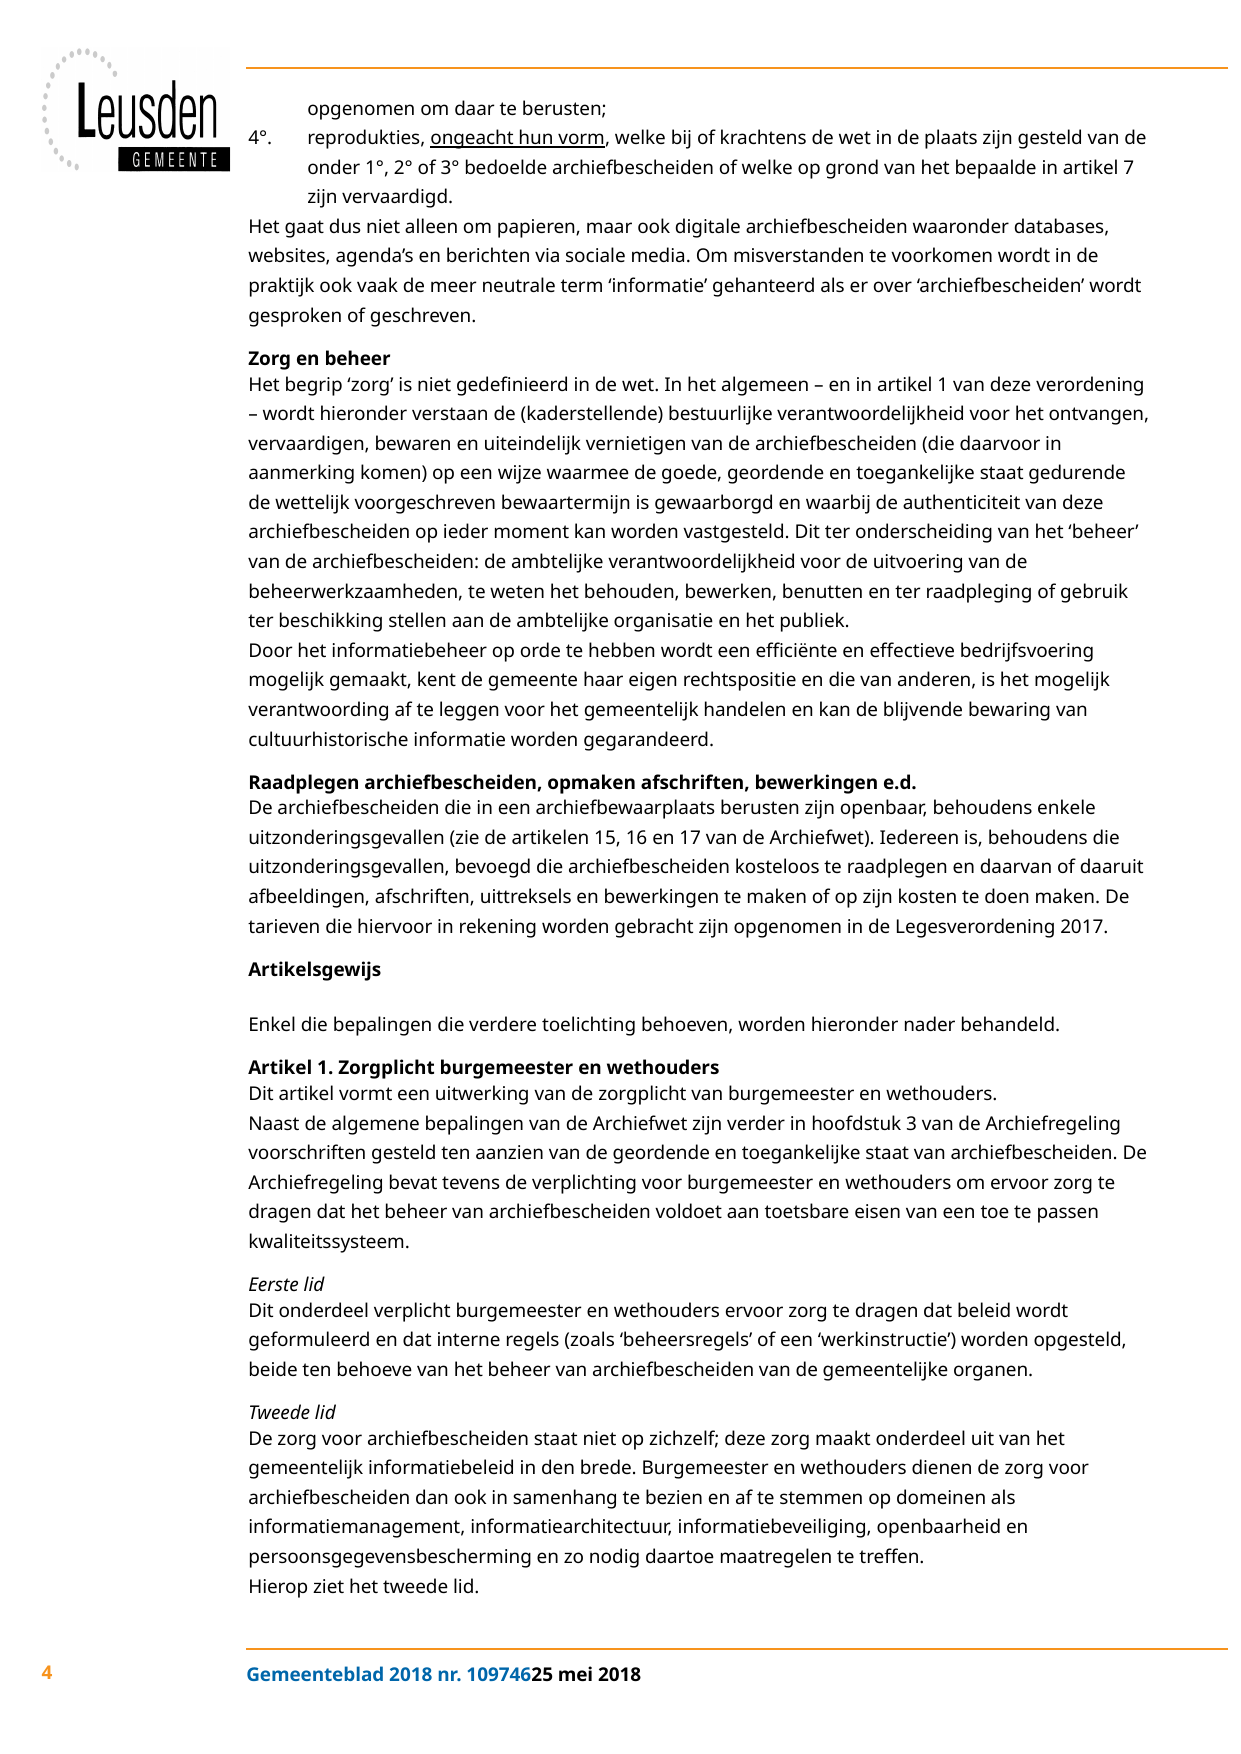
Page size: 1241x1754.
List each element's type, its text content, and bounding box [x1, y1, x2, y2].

text De zorg voor archiefbescheiden staat niet op zichzelf; deze zorg maakt onderdeel uit van het gemeentelijk informatiebeleid in den brede. Burgemeester en wethouders dienen de zorg voor archiefbescheiden dan ook in samenhang te bezien en af te stemmen op domeinen als informatiemanagement, informatiearchitectuur, informatiebeveiliging, openbaarheid en persoonsgegevensbescherming en zo nodig daartoe maatregelen te treffen. [248, 1425, 1152, 1569]
text De archiefbescheiden die in een archiefbewaarplaats berusten zijn openbaar, behoudens enkele uitzonderingsgevallen (zie de artikelen 15, 16 en 17 van de Archiefwet). Iedereen is, behoudens die uitzonderingsgevallen, bevoegd die archiefbescheiden kosteloos te raadplegen en daarvan of daaruit afbeeldingen, afschriften, uittreksels en bewerkingen te maken of op zijn kosten te doen maken. De tarieven die hiervoor in rekening worden gebracht zijn opgenomen in de Legesverordening 2017. [248, 794, 1152, 939]
text Eerste lid [248, 1271, 1152, 1297]
text Dit artikel vormt een uitwerking van de zorgplicht van burgemeester en wethouders. [248, 1080, 1152, 1106]
list opgenomen om daar te berusten; [248, 95, 1152, 121]
text Artikelsgewijs [248, 956, 1152, 982]
text Het gaat dus niet alleen om papieren, maar ook digitale archiefbescheiden waaronder databases, websites, agenda’s en berichten via sociale media. Om misverstanden te voorkomen wordt in de praktijk ook vaak de meer neutrale term ‘informatie’ gehanteerd als er over ‘archiefbescheiden’ wordt gesproken of geschreven. [248, 213, 1152, 328]
text Artikel 1. Zorgplicht burgemeester en wethouders [248, 1054, 1152, 1080]
text Hierop ziet het tweede lid. [248, 1573, 1152, 1599]
text Tweede lid [248, 1399, 1152, 1425]
text Naast de algemene bepalingen van de Archiefwet zijn verder in hoofdstuk 3 van de Archiefregeling voorschriften gesteld ten aanzien van de geordende en toegankelijke staat van archiefbescheiden. De Archiefregeling bevat tevens de verplichting voor burgemeester en wethouders om ervoor zorg te dragen dat het beheer van archiefbescheiden voldoet aan toetsbare eisen van een toe te passen kwaliteitssysteem. [248, 1110, 1152, 1254]
text Door het informatiebeheer op orde te hebben wordt een efficiënte en effectieve bedrijfsvoering mogelijk gemaakt, kent de gemeente haar eigen rechtspositie en die van anderen, is het mogelijk verantwoording af te leggen voor het gemeentelijk handelen en kan de blijvende bewaring van cultuurhistorische informatie worden gegarandeerd. [248, 637, 1152, 751]
list reprodukties, ongeacht hun vorm, welke bij of krachtens de wet in de plaats zijn gesteld van de onder 1°, 2° of 3° bedoelde archiefbescheiden of welke op grond van het bepaalde in artikel 7 zijn vervaardigd. [248, 124, 1152, 209]
text Enkel die bepalingen die verdere toelichting behoeven, worden hieronder nader behandeld. [248, 1011, 1152, 1037]
text Raadplegen archiefbescheiden, opmaken afschriften, bewerkingen e.d. [248, 769, 1152, 794]
text Zorg en beheer [248, 345, 1152, 371]
text Dit onderdeel verplicht burgemeester en wethouders ervoor zorg te dragen dat beleid wordt geformuleerd en dat interne regels (zoals ‘beheersregels’ of een ‘werkinstructie’) worden opgesteld, beide ten behoeve van het beheer van archiefbescheiden van de gemeentelijke organen. [248, 1297, 1152, 1382]
text Het begrip ‘zorg’ is niet gedefinieerd in de wet. In het algemeen – en in artikel 1 van deze verordening – wordt hieronder verstaan de (kaderstellende) bestuurlijke verantwoordelijkheid voor het ontvangen, vervaardigen, bewaren en uiteindelijk vernietigen van de archiefbescheiden (die daarvoor in aanmerking komen) op een wijze waarmee de goede, geordende en toegankelijke staat gedurende de wettelijk voorgeschreven bewaartermijn is gewaarborgd en waarbij de authenticiteit van deze archiefbescheiden op ieder moment kan worden vastgesteld. Dit ter onderscheiding van het ‘beheer’ van de archiefbescheiden: de ambtelijke verantwoordelijkheid voor de uitvoering van de beheerwerkzaamheden, te weten het behouden, bewerken, benutten en ter raadpleging of gebruik ter beschikking stellen aan de ambtelijke organisatie en het publiek. [248, 371, 1152, 633]
picture [41, 47, 231, 172]
